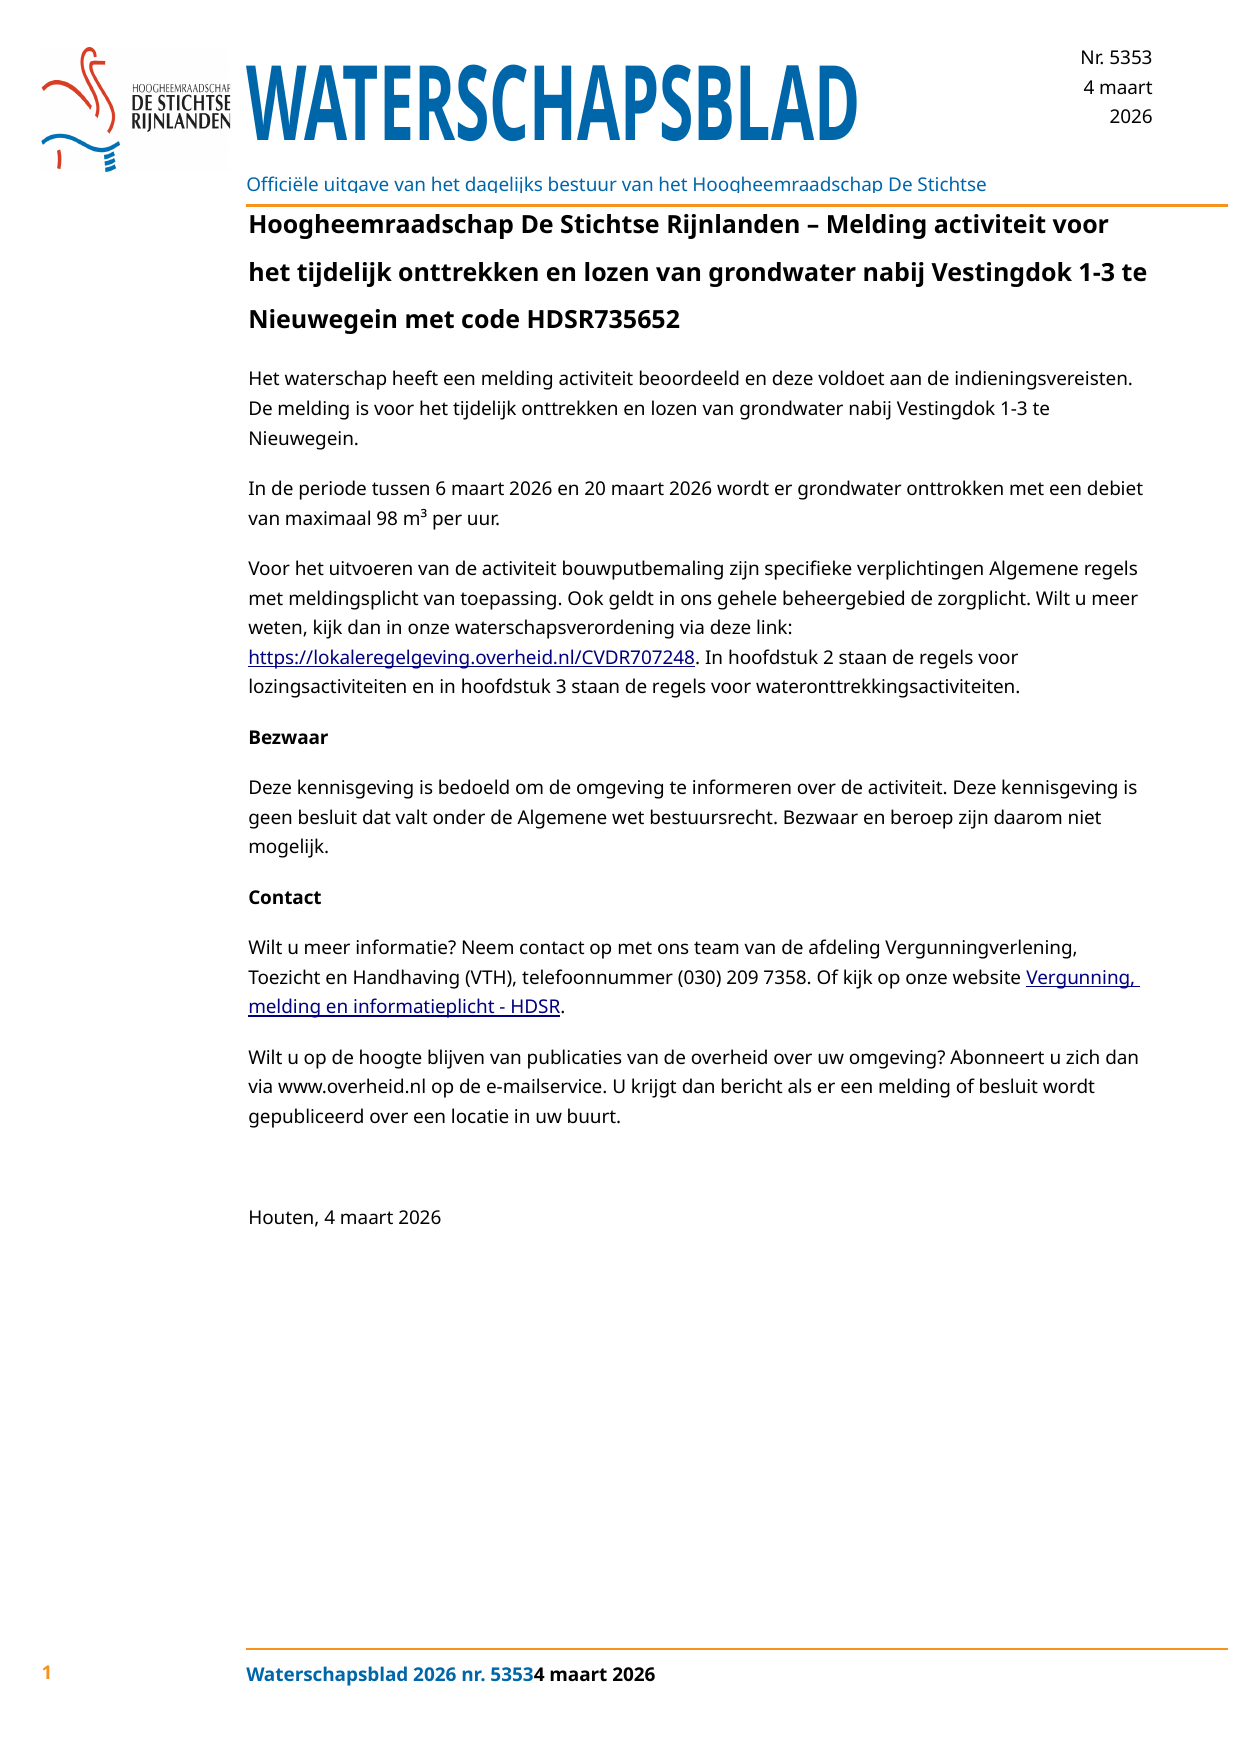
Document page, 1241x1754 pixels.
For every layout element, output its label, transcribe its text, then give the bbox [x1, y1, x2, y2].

text Houten, 4 maart 2026 [248, 1204, 1152, 1229]
picture [41, 47, 231, 172]
text Contact [248, 884, 1152, 909]
text Het waterschap heeft een melding activiteit beoordeeld en deze voldoet aan de indieningsvereisten. De melding is voor het tijdelijk onttrekken en lozen van grondwater nabij Vestingdok 1-3 te Nieuwegein. [248, 366, 1152, 450]
text Wilt u meer informatie? Neem contact op met ons team van de afdeling Vergunningverlening, Toezicht en Handhaving (VTH), telefoonnummer (030) 209 7358. Of kijk op onze website Vergunning, melding en informatieplicht - HDSR. [248, 934, 1152, 1019]
text Wilt u op de hoogte blijven van publicaties van de overheid over uw omgeving? Abonneert u zich dan via www.overheid.nl op de e-mailservice. U krijgt dan bericht als er een melding of besluit wordt gepubliceerd over een locatie in uw buurt. [248, 1044, 1152, 1129]
text Hoogheemraadschap De Stichtse Rijnlanden – Melding activiteit voor het tijdelijk onttrekken en lozen van grondwater nabij Vestingdok 1-3 te Nieuwegein met code HDSR735652 [248, 207, 1152, 336]
text Voor het uitvoeren van de activiteit bouwputbemaling zijn specifieke verplichtingen Algemene regels met meldingsplicht van toepassing. Ook geldt in ons gehele beheergebied de zorgplicht. Wilt u meer weten, kijk dan in onze waterschapsverordening via deze link: https://lokaleregelgeving.overheid.nl/CVDR707248. In hoofdstuk 2 staan de regels voor lozingsactiviteiten en in hoofdstuk 3 staan de regels voor wateronttrekkingsactiviteiten. [248, 555, 1152, 699]
text Bezwaar [248, 724, 1152, 749]
text Deze kennisgeving is bedoeld om de omgeving te informeren over de activiteit. Deze kennisgeving is geen besluit dat valt onder de Algemene wet bestuursrecht. Bezwaar en beroep zijn daarom niet mogelijk. [248, 774, 1152, 859]
text In de periode tussen 6 maart 2026 en 20 maart 2026 wordt er grondwater onttrokken met een debiet van maximaal 98 m³ per uur. [248, 475, 1152, 530]
